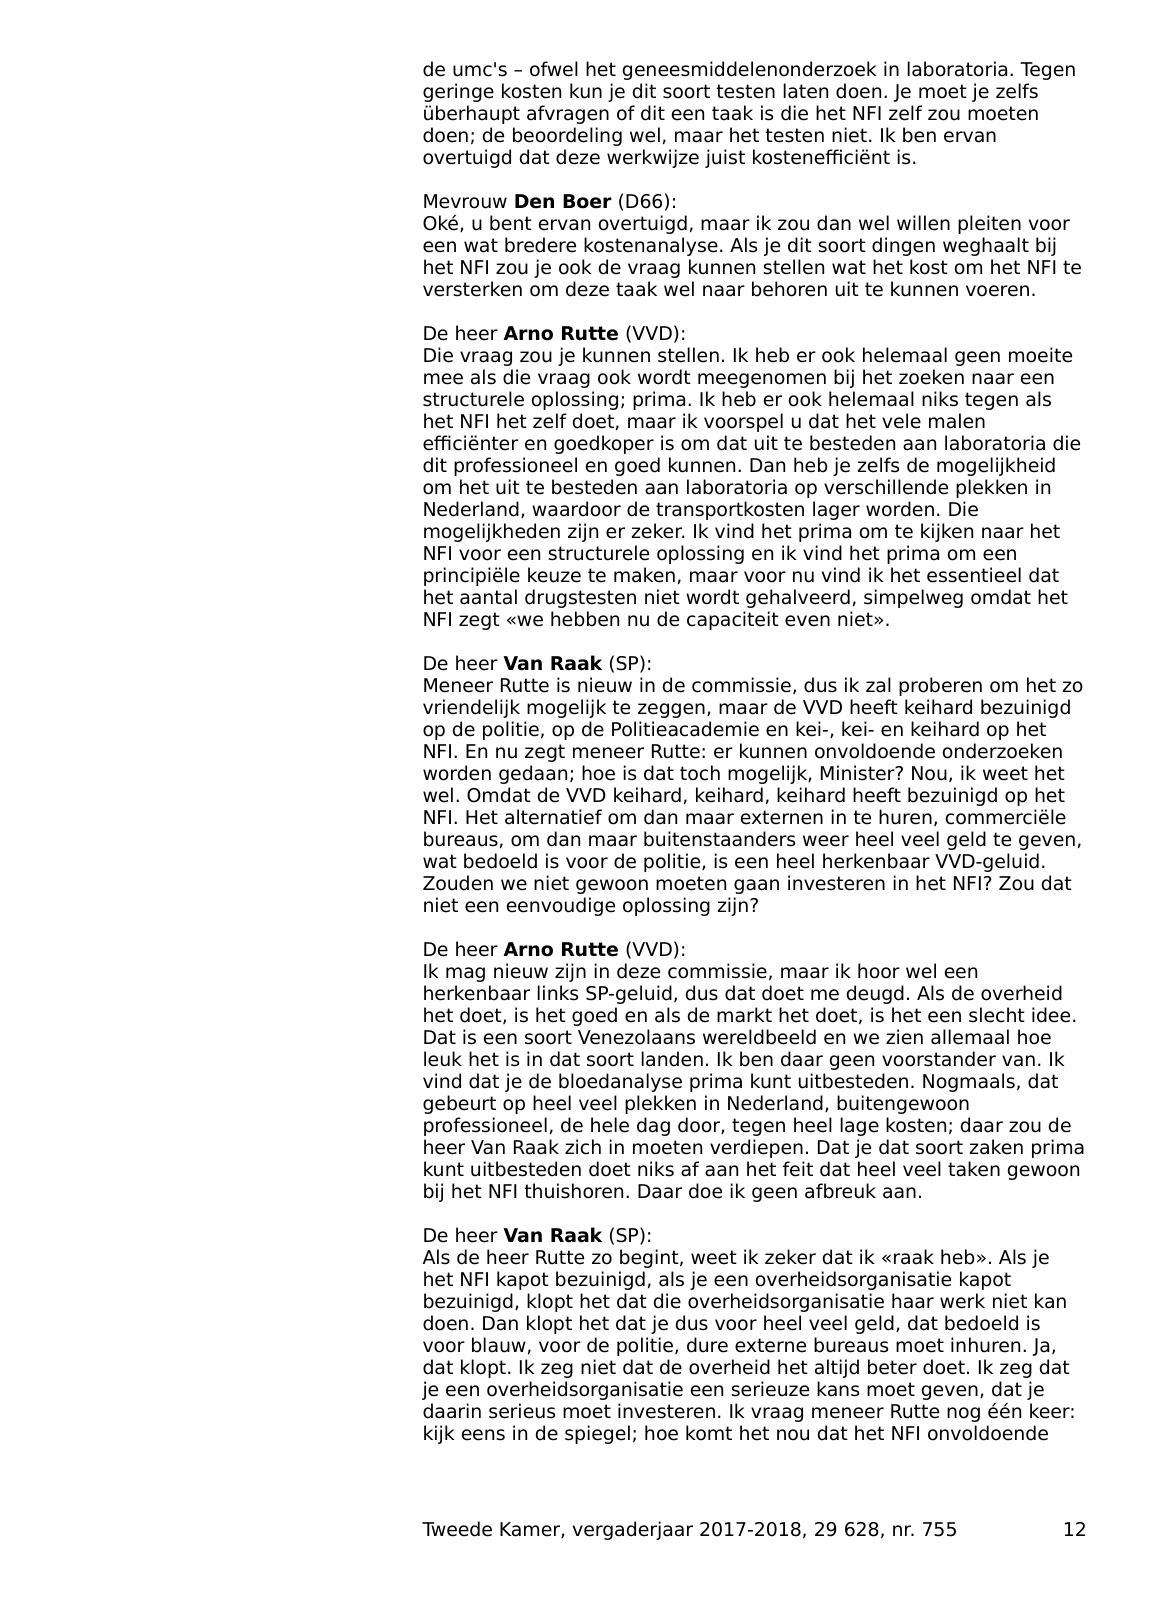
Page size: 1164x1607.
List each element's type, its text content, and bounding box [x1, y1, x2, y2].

text De heer Arno Rutte (VVD): [422, 939, 1087, 961]
text Als de heer Rutte zo begint, weet ik zeker dat ik «raak heb». Als je het NFI kapot bezuinigd, als je een overheidsorganisatie kapot bezuinigd, klopt het dat die overheidsorganisatie haar werk niet kan doen. Dan klopt het dat je dus voor heel veel geld, dat bedoeld is voor blauw, voor de politie, dure externe bureaus moet inhuren. Ja, dat klopt. Ik zeg niet dat de overheid het altijd beter doet. Ik zeg dat je een overheidsorganisatie een serieuze kans moet geven, dat je daarin serieus moet investeren. Ik vraag meneer Rutte nog één keer: kijk eens in de spiegel; hoe komt het nou dat het NFI onvoldoende [422, 1247, 1087, 1445]
text Oké, u bent ervan overtuigd, maar ik zou dan wel willen pleiten voor een wat bredere kostenanalyse. Als je dit soort dingen weghaalt bij het NFI zou je ook de vraag kunnen stellen wat het kost om het NFI te versterken om deze taak wel naar behoren uit te kunnen voeren. [422, 213, 1087, 301]
text De heer Van Raak (SP): [422, 653, 1087, 675]
text Meneer Rutte is nieuw in de commissie, dus ik zal proberen om het zo vriendelijk mogelijk te zeggen, maar de VVD heeft keihard bezuinigd op de politie, op de Politieacademie en kei-, kei- en keihard op het NFI. En nu zegt meneer Rutte: er kunnen onvoldoende onderzoeken worden gedaan; hoe is dat toch mogelijk, Minister? Nou, ik weet het wel. Omdat de VVD keihard, keihard, keihard heeft bezuinigd op het NFI. Het alternatief om dan maar externen in te huren, commerciële bureaus, om dan maar buitenstaanders weer heel veel geld te geven, wat bedoeld is voor de politie, is een heel herkenbaar VVD-geluid. Zouden we niet gewoon moeten gaan investeren in het NFI? Zou dat niet een eenvoudige oplossing zijn? [422, 675, 1087, 917]
text De heer Arno Rutte (VVD): [422, 323, 1087, 345]
text De heer Van Raak (SP): [422, 1225, 1087, 1247]
text de umc's – ofwel het geneesmiddelenonderzoek in laboratoria. Tegen geringe kosten kun je dit soort testen laten doen. Je moet je zelfs überhaupt afvragen of dit een taak is die het NFI zelf zou moeten doen; de beoordeling wel, maar het testen niet. Ik ben ervan overtuigd dat deze werkwijze juist kostenefficiënt is. [422, 59, 1087, 169]
text Ik mag nieuw zijn in deze commissie, maar ik hoor wel een herkenbaar links SP-geluid, dus dat doet me deugd. Als de overheid het doet, is het goed en als de markt het doet, is het een slecht idee. Dat is een soort Venezolaans wereldbeeld en we zien allemaal hoe leuk het is in dat soort landen. Ik ben daar geen voorstander van. Ik vind dat je de bloedanalyse prima kunt uitbesteden. Nogmaals, dat gebeurt op heel veel plekken in Nederland, buitengewoon professioneel, de hele dag door, tegen heel lage kosten; daar zou de heer Van Raak zich in moeten verdiepen. Dat je dat soort zaken prima kunt uitbesteden doet niks af aan het feit dat heel veel taken gewoon bij het NFI thuishoren. Daar doe ik geen afbreuk aan. [422, 961, 1087, 1203]
text Die vraag zou je kunnen stellen. Ik heb er ook helemaal geen moeite mee als die vraag ook wordt meegenomen bij het zoeken naar een structurele oplossing; prima. Ik heb er ook helemaal niks tegen als het NFI het zelf doet, maar ik voorspel u dat het vele malen efficiënter en goedkoper is om dat uit te besteden aan laboratoria die dit professioneel en goed kunnen. Dan heb je zelfs de mogelijkheid om het uit te besteden aan laboratoria op verschillende plekken in Nederland, waardoor de transportkosten lager worden. Die mogelijkheden zijn er zeker. Ik vind het prima om te kijken naar het NFI voor een structurele oplossing en ik vind het prima om een principiële keuze te maken, maar voor nu vind ik het essentieel dat het aantal drugstesten niet wordt gehalveerd, simpelweg omdat het NFI zegt «we hebben nu de capaciteit even niet». [422, 345, 1087, 631]
text Mevrouw Den Boer (D66): [422, 191, 1087, 213]
